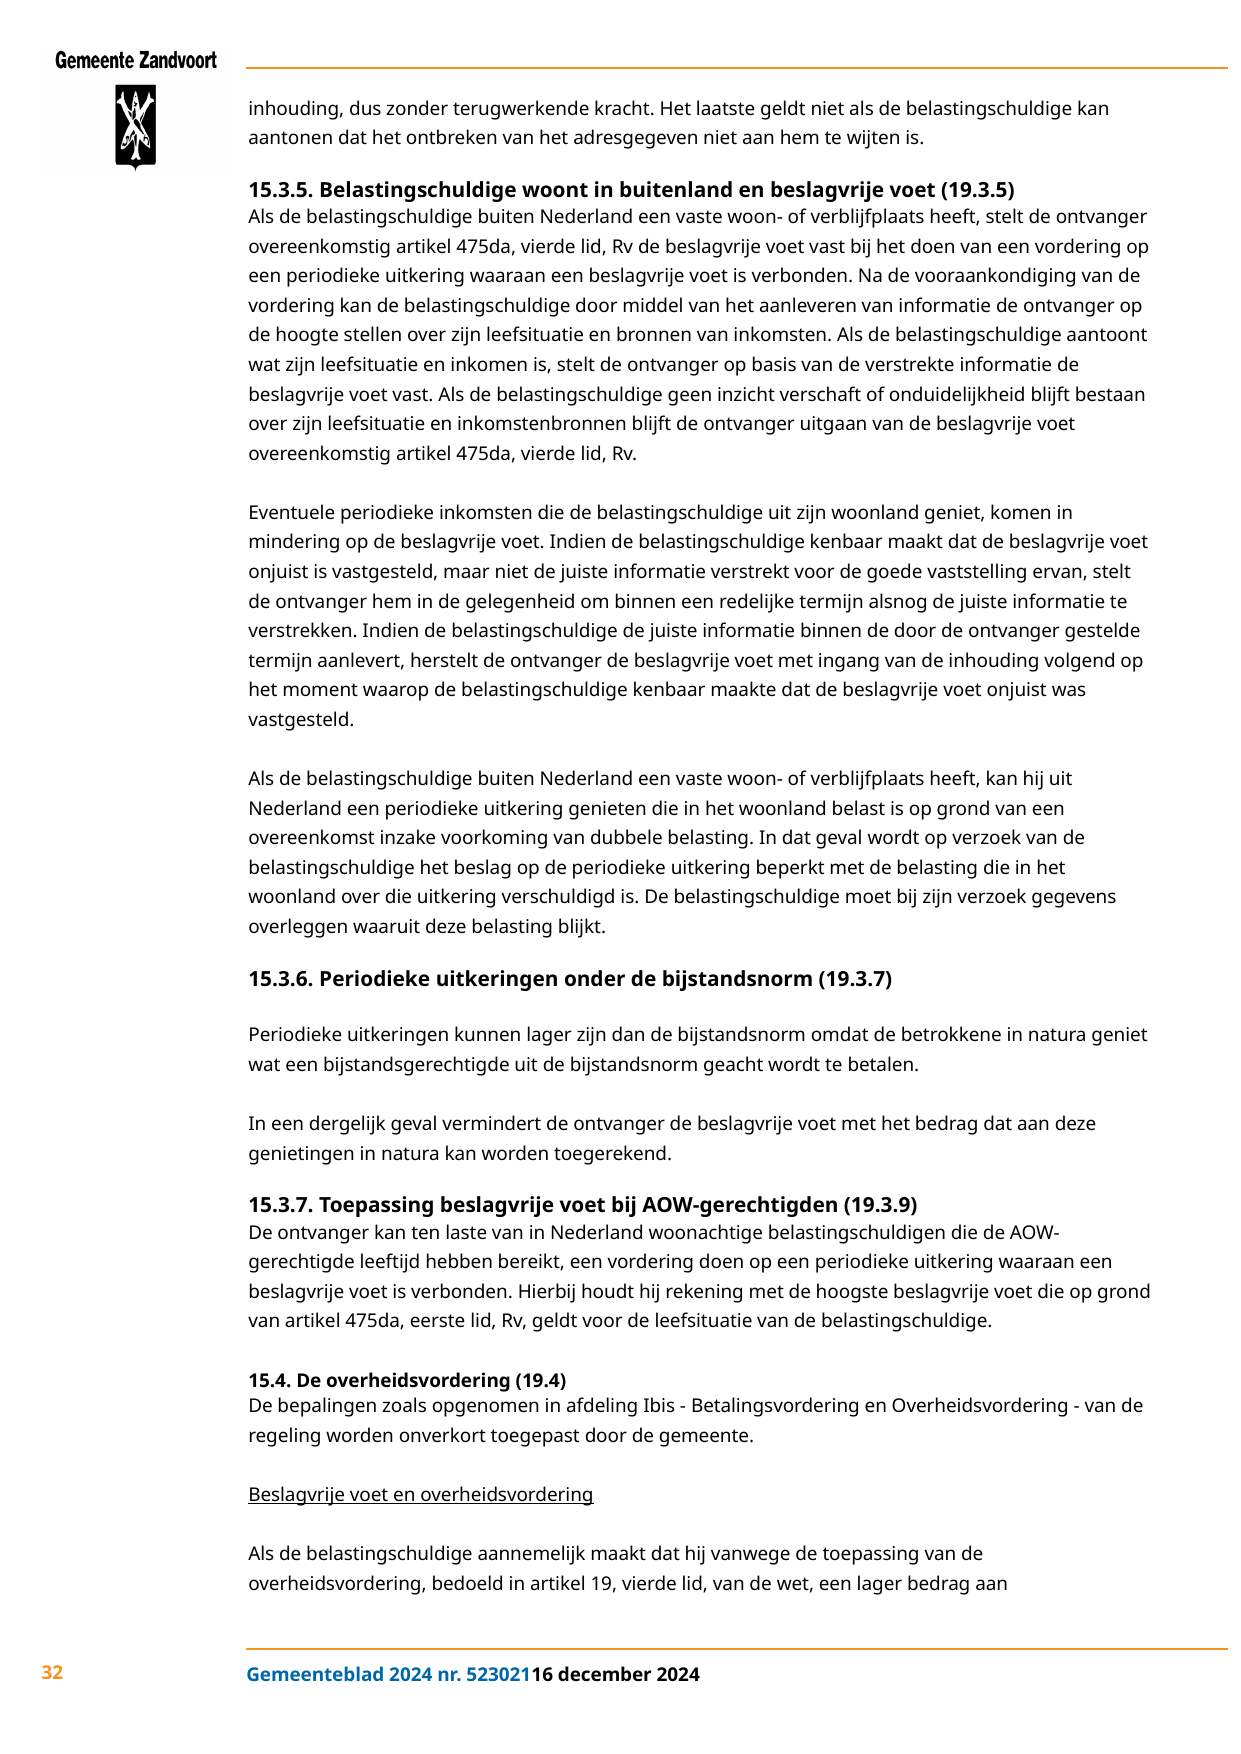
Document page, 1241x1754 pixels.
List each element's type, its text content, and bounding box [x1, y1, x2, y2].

text In een dergelijk geval vermindert de ontvanger de beslagvrije voet met het bedrag dat aan deze genietingen in natura kan worden toegerekend. [248, 1110, 1152, 1166]
picture [41, 47, 231, 172]
text inhouding, dus zonder terugwerkende kracht. Het laatste geldt niet als de belastingschuldige kan aantonen dat het ontbreken van het adresgegeven niet aan hem te wijten is. [248, 95, 1152, 150]
text 15.3.7. Toepassing beslagvrije voet bij AOW-gerechtigden (19.3.9) [248, 1190, 1152, 1219]
text Eventuele periodieke inkomsten die de belastingschuldige uit zijn woonland geniet, komen in mindering op de beslagvrije voet. Indien de belastingschuldige kenbaar maakt dat de beslagvrije voet onjuist is vastgesteld, maar niet de juiste informatie verstrekt voor de goede vaststelling ervan, stelt de ontvanger hem in de gelegenheid om binnen een redelijke termijn alsnog de juiste informatie te verstrekken. Indien de belastingschuldige de juiste informatie binnen de door de ontvanger gestelde termijn aanlevert, herstelt de ontvanger de beslagvrije voet met ingang van de inhouding volgend op het moment waarop de belastingschuldige kenbaar maakte dat de beslagvrije voet onjuist was vastgesteld. [248, 499, 1152, 732]
text Beslagvrije voet en overheidsvordering [248, 1481, 1152, 1507]
text De ontvanger kan ten laste van in Nederland woonachtige belastingschuldigen die de AOW-gerechtigde leeftijd hebben bereikt, een vordering doen op een periodieke uitkering waaraan een beslagvrije voet is verbonden. Hierbij houdt hij rekening met de hoogste beslagvrije voet die op grond van artikel 475da, eerste lid, Rv, geldt voor de leefsituatie van de belastingschuldige. [248, 1219, 1152, 1333]
text Periodieke uitkeringen kunnen lager zijn dan de bijstandsnorm omdat de betrokkene in natura geniet wat een bijstandsgerechtigde uit de bijstandsnorm geacht wordt te betalen. [248, 1022, 1152, 1077]
text Als de belastingschuldige buiten Nederland een vaste woon- of verblijfplaats heeft, stelt de ontvanger overeenkomstig artikel 475da, vierde lid, Rv de beslagvrije voet vast bij het doen van een vordering op een periodieke uitkering waaraan een beslagvrije voet is verbonden. Na de vooraankondiging van de vordering kan de belastingschuldige door middel van het aanleveren van informatie de ontvanger op de hoogte stellen over zijn leefsituatie en bronnen van inkomsten. Als de belastingschuldige aantoont wat zijn leefsituatie en inkomen is, stelt de ontvanger op basis van de verstrekte informatie de beslagvrije voet vast. Als de belastingschuldige geen inzicht verschaft of onduidelijkheid blijft bestaan over zijn leefsituatie en inkomstenbronnen blijft de ontvanger uitgaan van de beslagvrije voet overeenkomstig artikel 475da, vierde lid, Rv. [248, 203, 1152, 466]
text 15.4. De overheidsvordering (19.4) [248, 1367, 1152, 1392]
text 15.3.6. Periodieke uitkeringen onder de bijstandsnorm (19.3.7) [248, 964, 1152, 992]
text De bepalingen zoals opgenomen in afdeling Ibis - Betalingsvordering en Overheidsvordering - van de regeling worden onverkort toegepast door de gemeente. [248, 1392, 1152, 1448]
text 15.3.5. Belastingschuldige woont in buitenland en beslagvrije voet (19.3.5) [248, 175, 1152, 203]
text Als de belastingschuldige buiten Nederland een vaste woon- of verblijfplaats heeft, kan hij uit Nederland een periodieke uitkering genieten die in het woonland belast is op grond van een overeenkomst inzake voorkoming van dubbele belasting. In dat geval wordt op verzoek van de belastingschuldige het beslag op de periodieke uitkering beperkt met de belasting die in het woonland over die uitkering verschuldigd is. De belastingschuldige moet bij zijn verzoek gegevens overleggen waaruit deze belasting blijkt. [248, 765, 1152, 939]
text Als de belastingschuldige aannemelijk maakt dat hij vanwege de toepassing van de overheidsvordering, bedoeld in artikel 19, vierde lid, van de wet, een lager bedrag aan [248, 1540, 1152, 1596]
